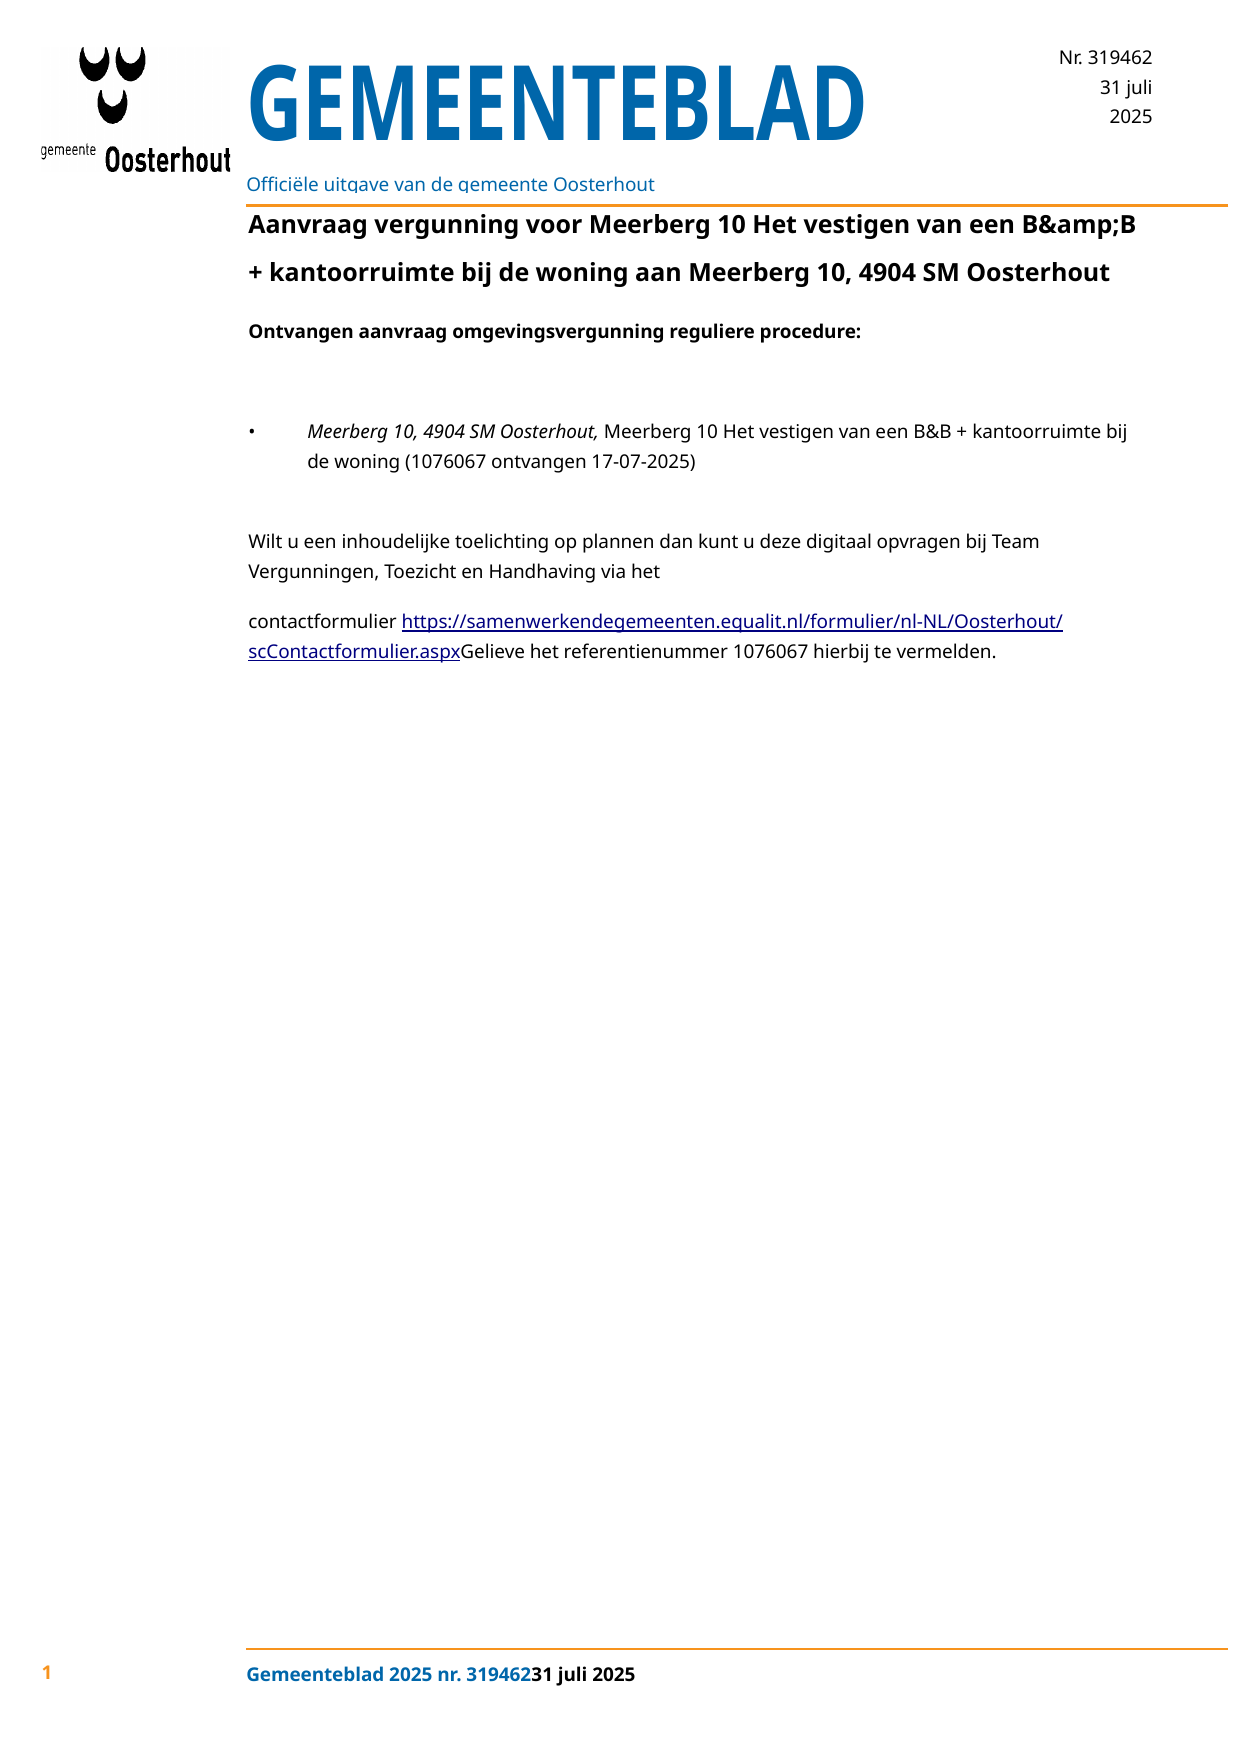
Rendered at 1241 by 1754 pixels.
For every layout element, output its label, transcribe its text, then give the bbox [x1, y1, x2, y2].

picture [41, 47, 231, 172]
text Wilt u een inhoudelijke toelichting op plannen dan kunt u deze digitaal opvragen bij Team Vergunningen, Toezicht en Handhaving via het [248, 528, 1152, 584]
text Aanvraag vergunning voor Meerberg 10 Het vestigen van een B&amp;B + kantoorruimte bij de woning aan Meerberg 10, 4904 SM Oosterhout [248, 207, 1152, 288]
list Meerberg 10, 4904 SM Oosterhout, Meerberg 10 Het vestigen van een B&B + kantoorruimte bij de woning (1076067 ontvangen 17-07-2025) [248, 419, 1152, 474]
text Ontvangen aanvraag omgevingsvergunning reguliere procedure: [248, 318, 1152, 344]
text contactformulier https://samenwerkendegemeenten.equalit.nl/formulier/nl-NL/Oosterhout/scContactformulier.aspxGelieve het referentienummer 1076067 hierbij te vermelden. [248, 608, 1152, 664]
